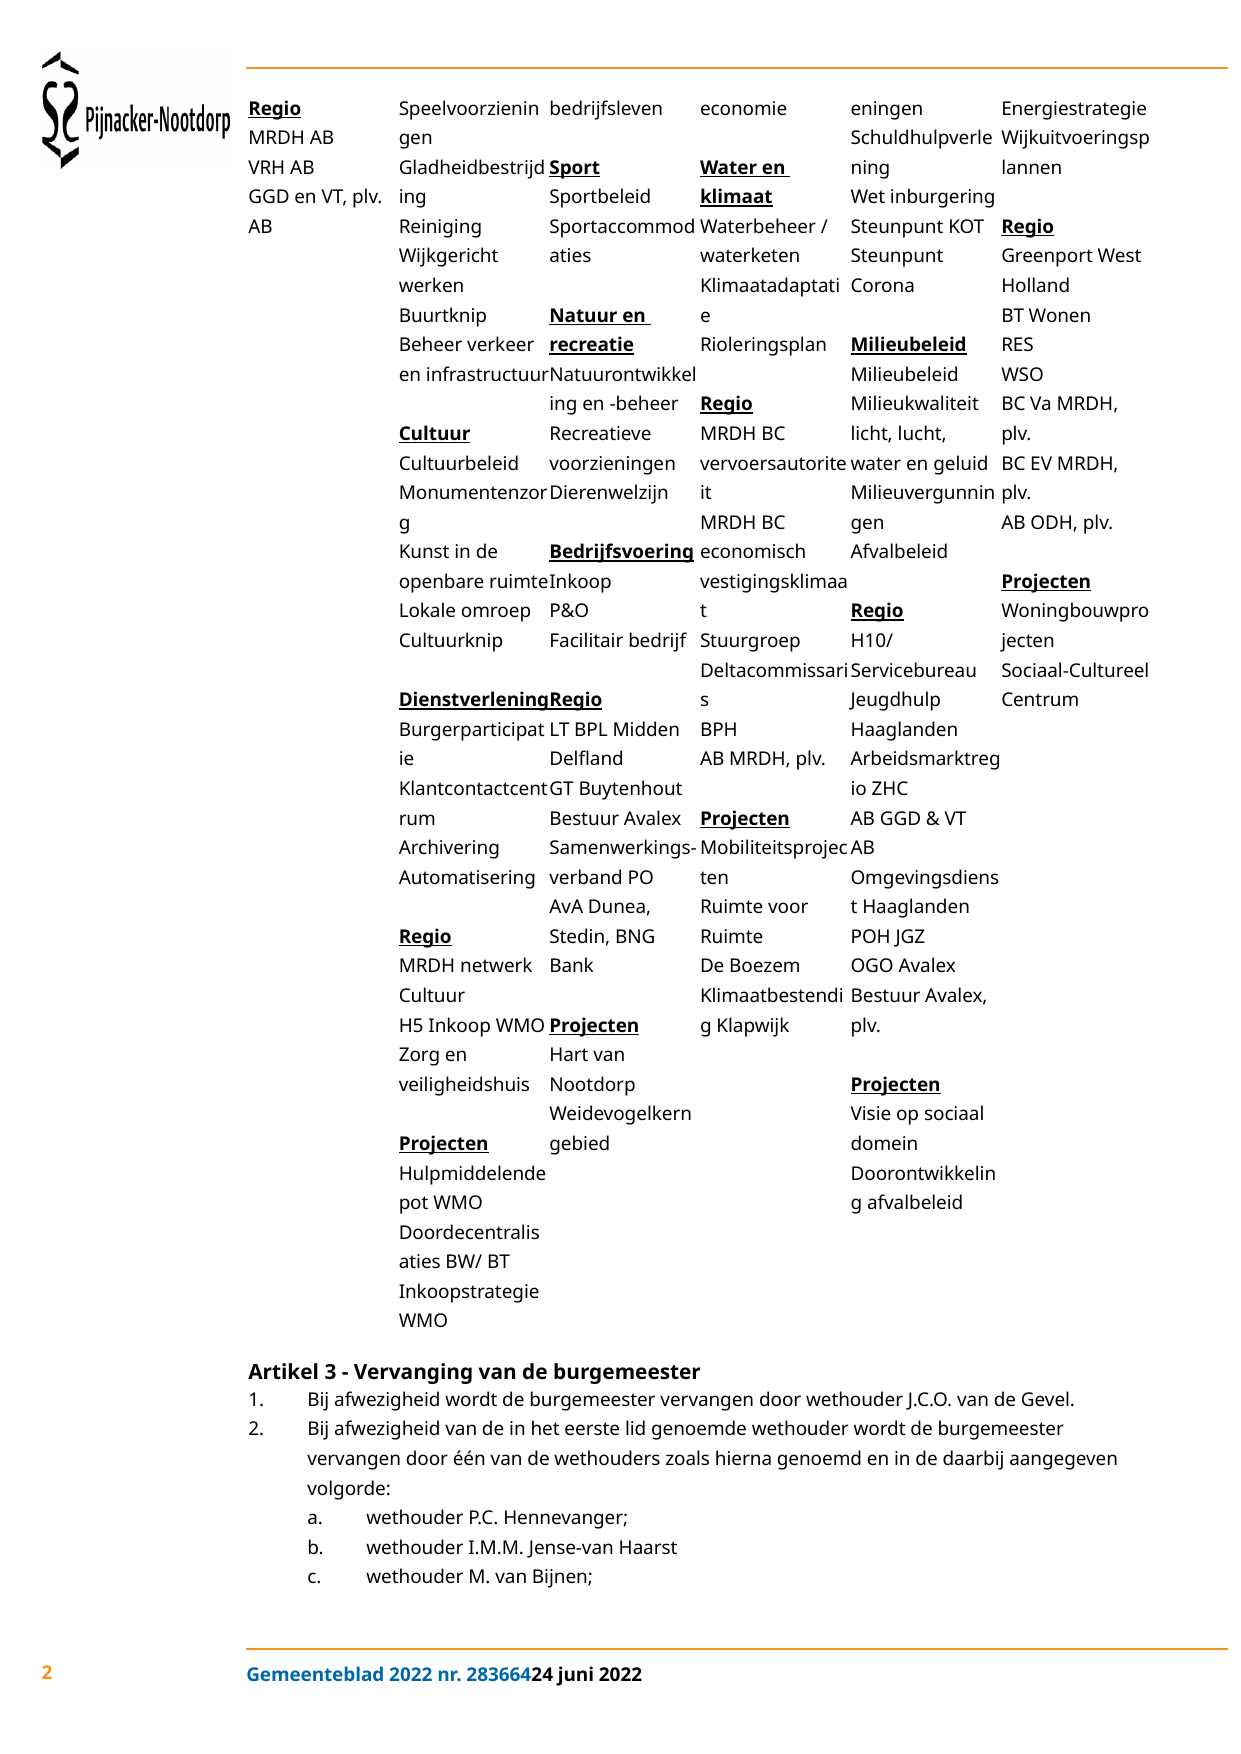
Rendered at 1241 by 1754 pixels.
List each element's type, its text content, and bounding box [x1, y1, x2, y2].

table_cell bedrijfsleven Sport Sportbeleid Sportaccommodaties Natuur en recreatie Natuurontwikkeling en -beheer Recreatieve voorzieningen Dierenwelzijn Bedrijfsvoering Inkoop P&O Facilitair bedrijf Regio LT BPL Midden Delfland GT Buytenhout Bestuur Avalex Samenwerkings-verband PO AvA Dunea, Stedin, BNG Bank Projecten Hart van Nootdorp Weidevogelkerngebied [549, 95, 700, 1333]
table_cell economie Water en klimaat Waterbeheer / waterketen Klimaatadaptatie Rioleringsplan Regio MRDH BC vervoersautoriteit MRDH BC economisch vestigingsklimaat Stuurgroep Deltacommissaris BPH AB MRDH, plv. Projecten Mobiliteitsprojecten Ruimte voor Ruimte De Boezem Klimaatbestendig Klapwijk [700, 95, 850, 1333]
list wethouder M. van Bijnen; [307, 1563, 1152, 1589]
picture [41, 47, 231, 172]
list Bij afwezigheid wordt de burgemeester vervangen door wethouder J.C.O. van de Gevel. [248, 1386, 1152, 1412]
table_cell Speelvoorzieningen Gladheidbestrijding Reiniging Wijkgericht werken Buurtknip Beheer verkeer en infrastructuur Cultuur Cultuurbeleid Monumentenzorg Kunst in de openbare ruimte Lokale omroep Cultuurknip Dienstverlening [399, 95, 549, 708]
table_cell eningen Schuldhulpverlening Wet inburgering Steunpunt KOT Steunpunt Corona Milieubeleid Milieubeleid Milieukwaliteit licht, lucht, water en geluid Milieuvergunningen Afvalbeleid Regio H10/Servicebureau Jeugdhulp Haaglanden Arbeidsmarktregio ZHC AB GGD & VT AB Omgevingsdienst Haaglanden POH JGZ OGO Avalex Bestuur Avalex, plv. Projecten Visie op sociaal domein Doorontwikkeling afvalbeleid [850, 95, 1001, 1333]
table_cell Burgerparticipatie Klantcontactcentrum Archivering Automatisering Regio MRDH netwerk Cultuur H5 Inkoop WMO Zorg en veiligheidshuis Projecten Hulpmiddelendepot WMO Doordecentralisaties BW/ BT Inkoopstrategie WMO [399, 710, 549, 1333]
text Artikel 3 - Vervanging van de burgemeester [248, 1357, 1152, 1386]
list Bij afwezigheid van de in het eerste lid genoemde wethouder wordt de burgemeester vervangen door één van de wethouders zoals hierna genoemd en in de daarbij aangegeven volgorde: [248, 1416, 1152, 1500]
table_cell Regio MRDH AB VRH AB GGD en VT, plv. AB [248, 95, 398, 1333]
table_cell Energiestrategie Wijkuitvoeringsplannen Regio Greenport West Holland BT Wonen RES WSO BC Va MRDH, plv. BC EV MRDH, plv. AB ODH, plv. Projecten Woningbouwprojecten Sociaal-Cultureel Centrum [1001, 95, 1152, 1333]
list wethouder I.M.M. Jense-van Haarst [307, 1534, 1152, 1559]
list wethouder P.C. Hennevanger; [307, 1504, 1152, 1530]
